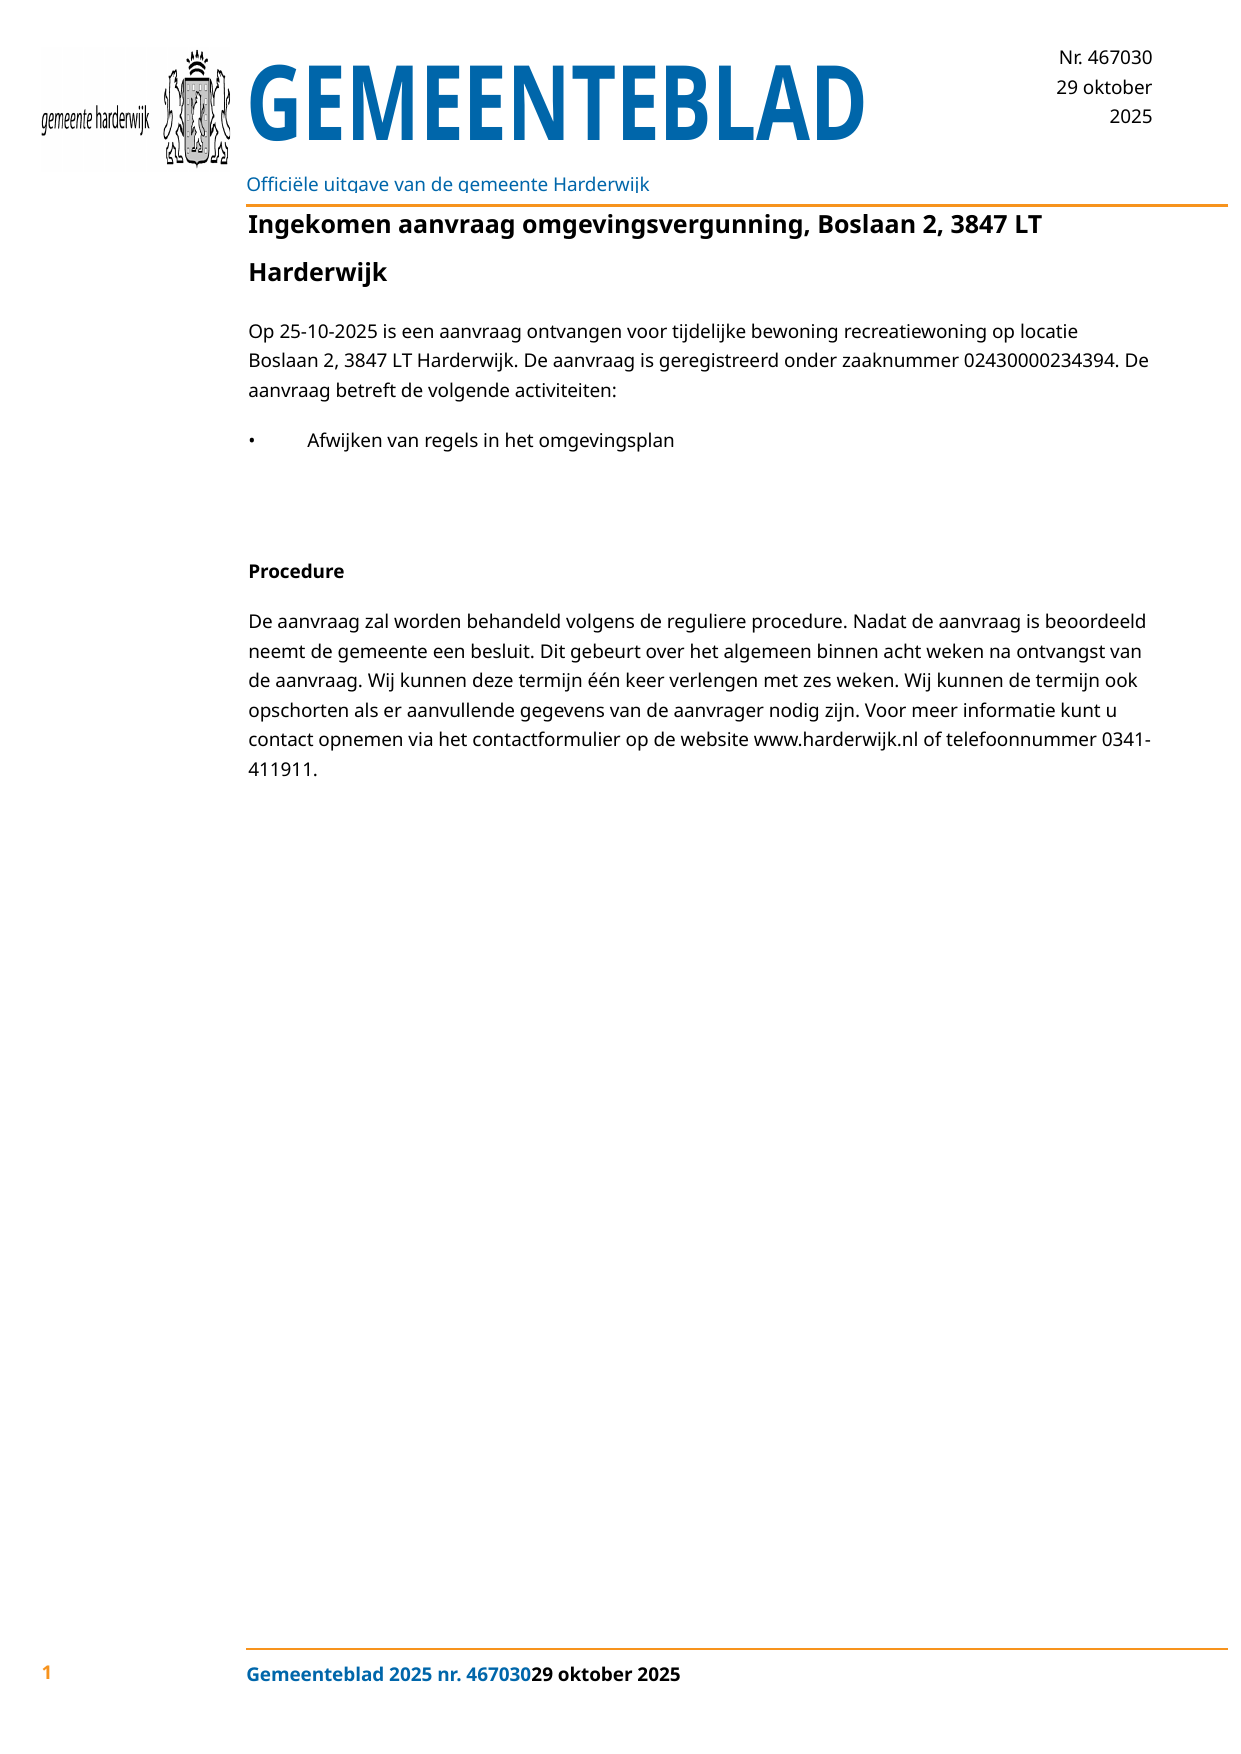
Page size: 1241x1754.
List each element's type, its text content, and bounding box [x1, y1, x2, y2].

text Op 25-10-2025 is een aanvraag ontvangen voor tijdelijke bewoning recreatiewoning op locatie Boslaan 2, 3847 LT Harderwijk. De aanvraag is geregistreerd onder zaaknummer 02430000234394. De aanvraag betreft de volgende activiteiten: [248, 318, 1152, 403]
text De aanvraag zal worden behandeld volgens de reguliere procedure. Nadat de aanvraag is beoordeeld neemt de gemeente een besluit. Dit gebeurt over het algemeen binnen acht weken na ontvangst van de aanvraag. Wij kunnen deze termijn één keer verlengen met zes weken. Wij kunnen de termijn ook opschorten als er aanvullende gegevens van de aanvrager nodig zijn. Voor meer informatie kunt u contact opnemen via het contactformulier op de website www.harderwijk.nl of telefoonnummer 0341-411911. [248, 608, 1152, 782]
list Afwijken van regels in het omgevingsplan [248, 427, 1152, 453]
text Ingekomen aanvraag omgevingsvergunning, Boslaan 2, 3847 LT Harderwijk [248, 207, 1152, 288]
text Procedure [248, 558, 1152, 584]
picture [41, 47, 231, 172]
